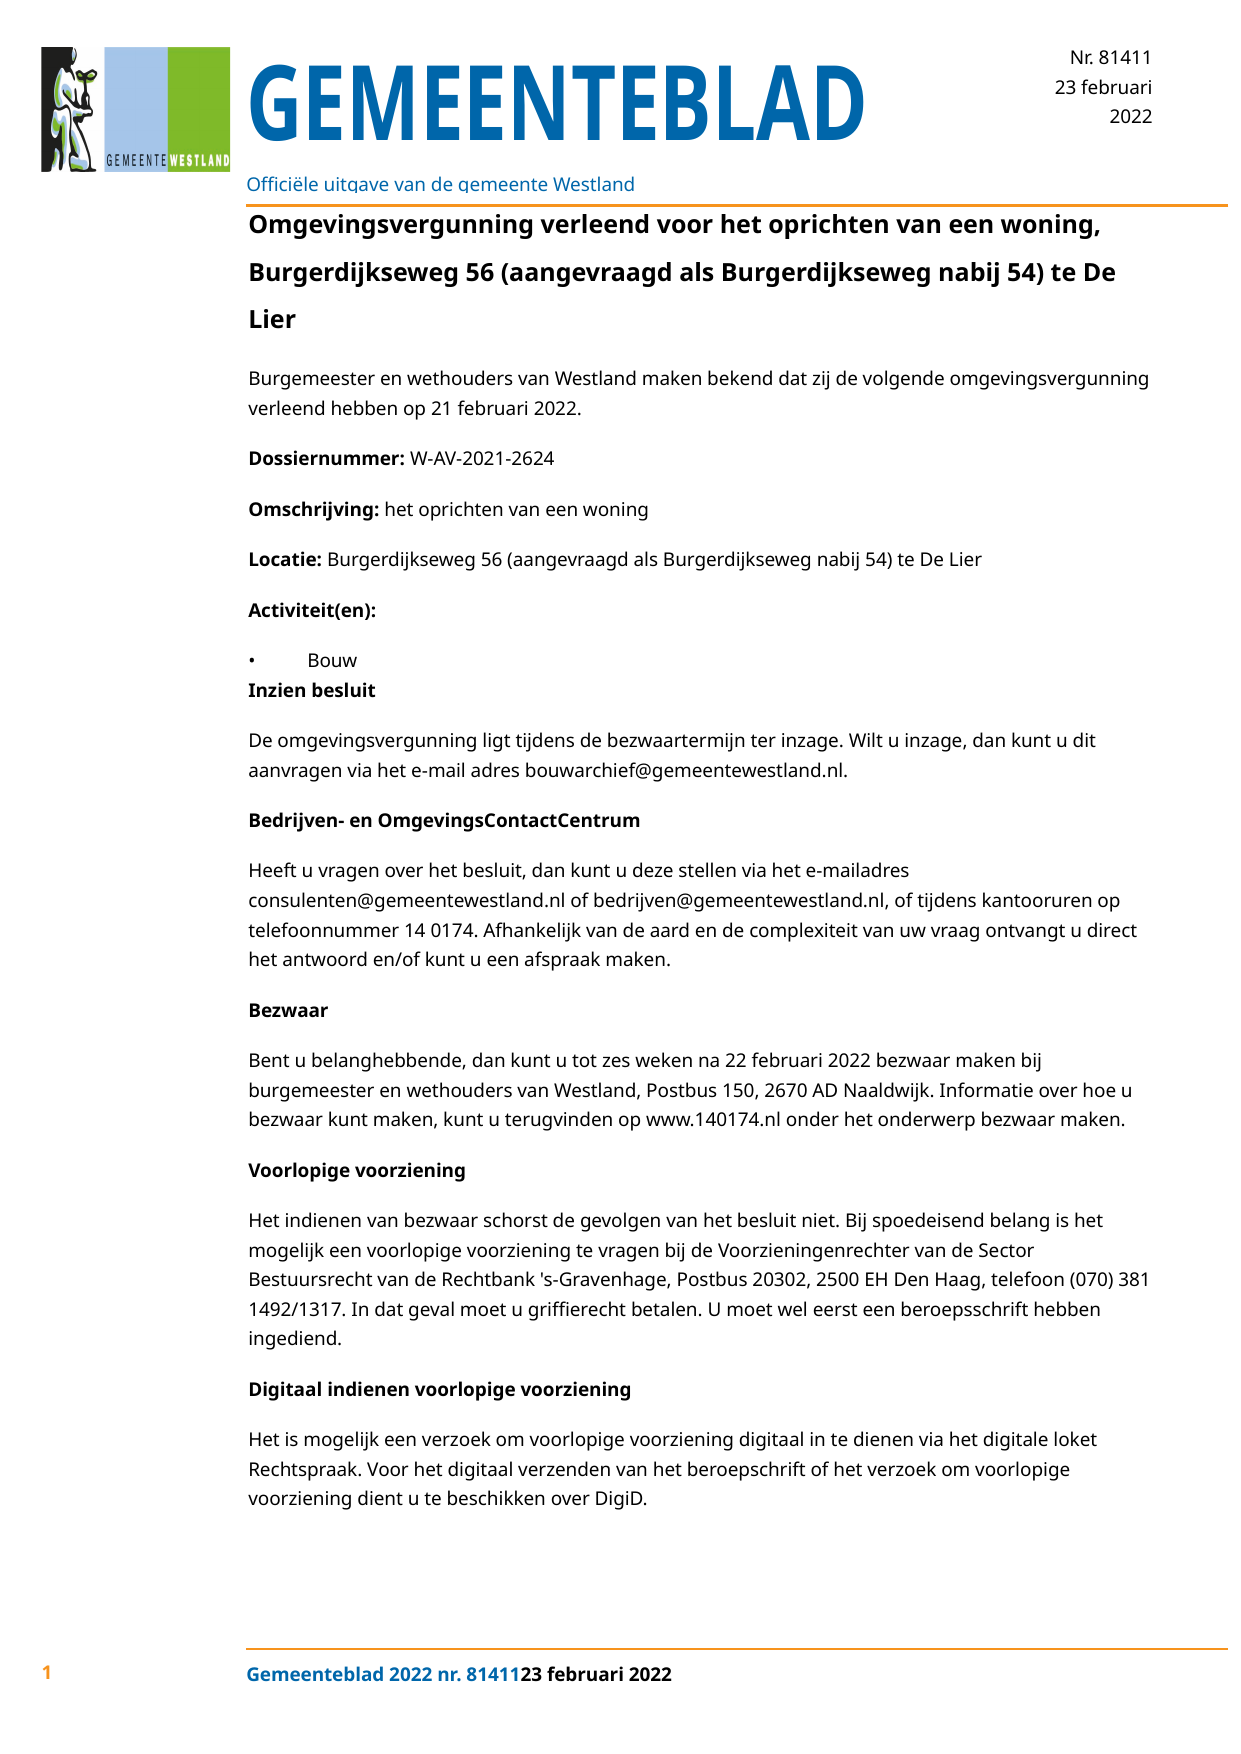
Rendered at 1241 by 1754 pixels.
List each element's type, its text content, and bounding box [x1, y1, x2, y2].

text Bent u belanghebbende, dan kunt u tot zes weken na 22 februari 2022 bezwaar maken bij burgemeester en wethouders van Westland, Postbus 150, 2670 AD Naaldwijk. Informatie over hoe u bezwaar kunt maken, kunt u terugvinden op www.140174.nl onder het onderwerp bezwaar maken. [248, 1047, 1152, 1132]
text De omgevingsvergunning ligt tijdens de bezwaartermijn ter inzage. Wilt u inzage, dan kunt u dit aanvragen via het e-mail adres bouwarchief@gemeentewestland.nl. [248, 727, 1152, 782]
text Bedrijven- en OmgevingsContactCentrum [248, 807, 1152, 833]
text Digitaal indienen voorlopige voorziening [248, 1376, 1152, 1402]
text Burgemeester en wethouders van Westland maken bekend dat zij de volgende omgevingsvergunning verleend hebben op 21 februari 2022. [248, 366, 1152, 421]
picture [41, 47, 231, 172]
text Omgevingsvergunning verleend voor het oprichten van een woning, Burgerdijkseweg 56 (aangevraagd als Burgerdijkseweg nabij 54) te De Lier [248, 207, 1152, 336]
text Locatie: Burgerdijkseweg 56 (aangevraagd als Burgerdijkseweg nabij 54) te De Lier [248, 546, 1152, 572]
text Heeft u vragen over het besluit, dan kunt u deze stellen via het e-mailadres consulenten@gemeentewestland.nl of bedrijven@gemeentewestland.nl, of tijdens kantooruren op telefoonnummer 14 0174. Afhankelijk van de aard en de complexiteit van uw vraag ontvangt u direct het antwoord en/of kunt u een afspraak maken. [248, 858, 1152, 972]
list Bouw [248, 647, 1152, 673]
text Omschrijving: het oprichten van een woning [248, 496, 1152, 522]
text Dossiernummer: W-AV-2021-2624 [248, 446, 1152, 471]
text Voorlopige voorziening [248, 1157, 1152, 1182]
text Het is mogelijk een verzoek om voorlopige voorziening digitaal in te dienen via het digitale loket Rechtspraak. Voor het digitaal verzenden van het beroepschrift of het verzoek om voorlopige voorziening dient u te beschikken over DigiD. [248, 1426, 1152, 1511]
text Inzien besluit [248, 677, 1152, 702]
text Activiteit(en): [248, 597, 1152, 622]
text Het indienen van bezwaar schorst de gevolgen van het besluit niet. Bij spoedeisend belang is het mogelijk een voorlopige voorziening te vragen bij de Voorzieningenrechter van de Sector Bestuursrecht van de Rechtbank 's-Gravenhage, Postbus 20302, 2500 EH Den Haag, telefoon (070) 381 1492/1317. In dat geval moet u griffierecht betalen. U moet wel eerst een beroepsschrift hebben ingediend. [248, 1207, 1152, 1351]
text Bezwaar [248, 997, 1152, 1022]
